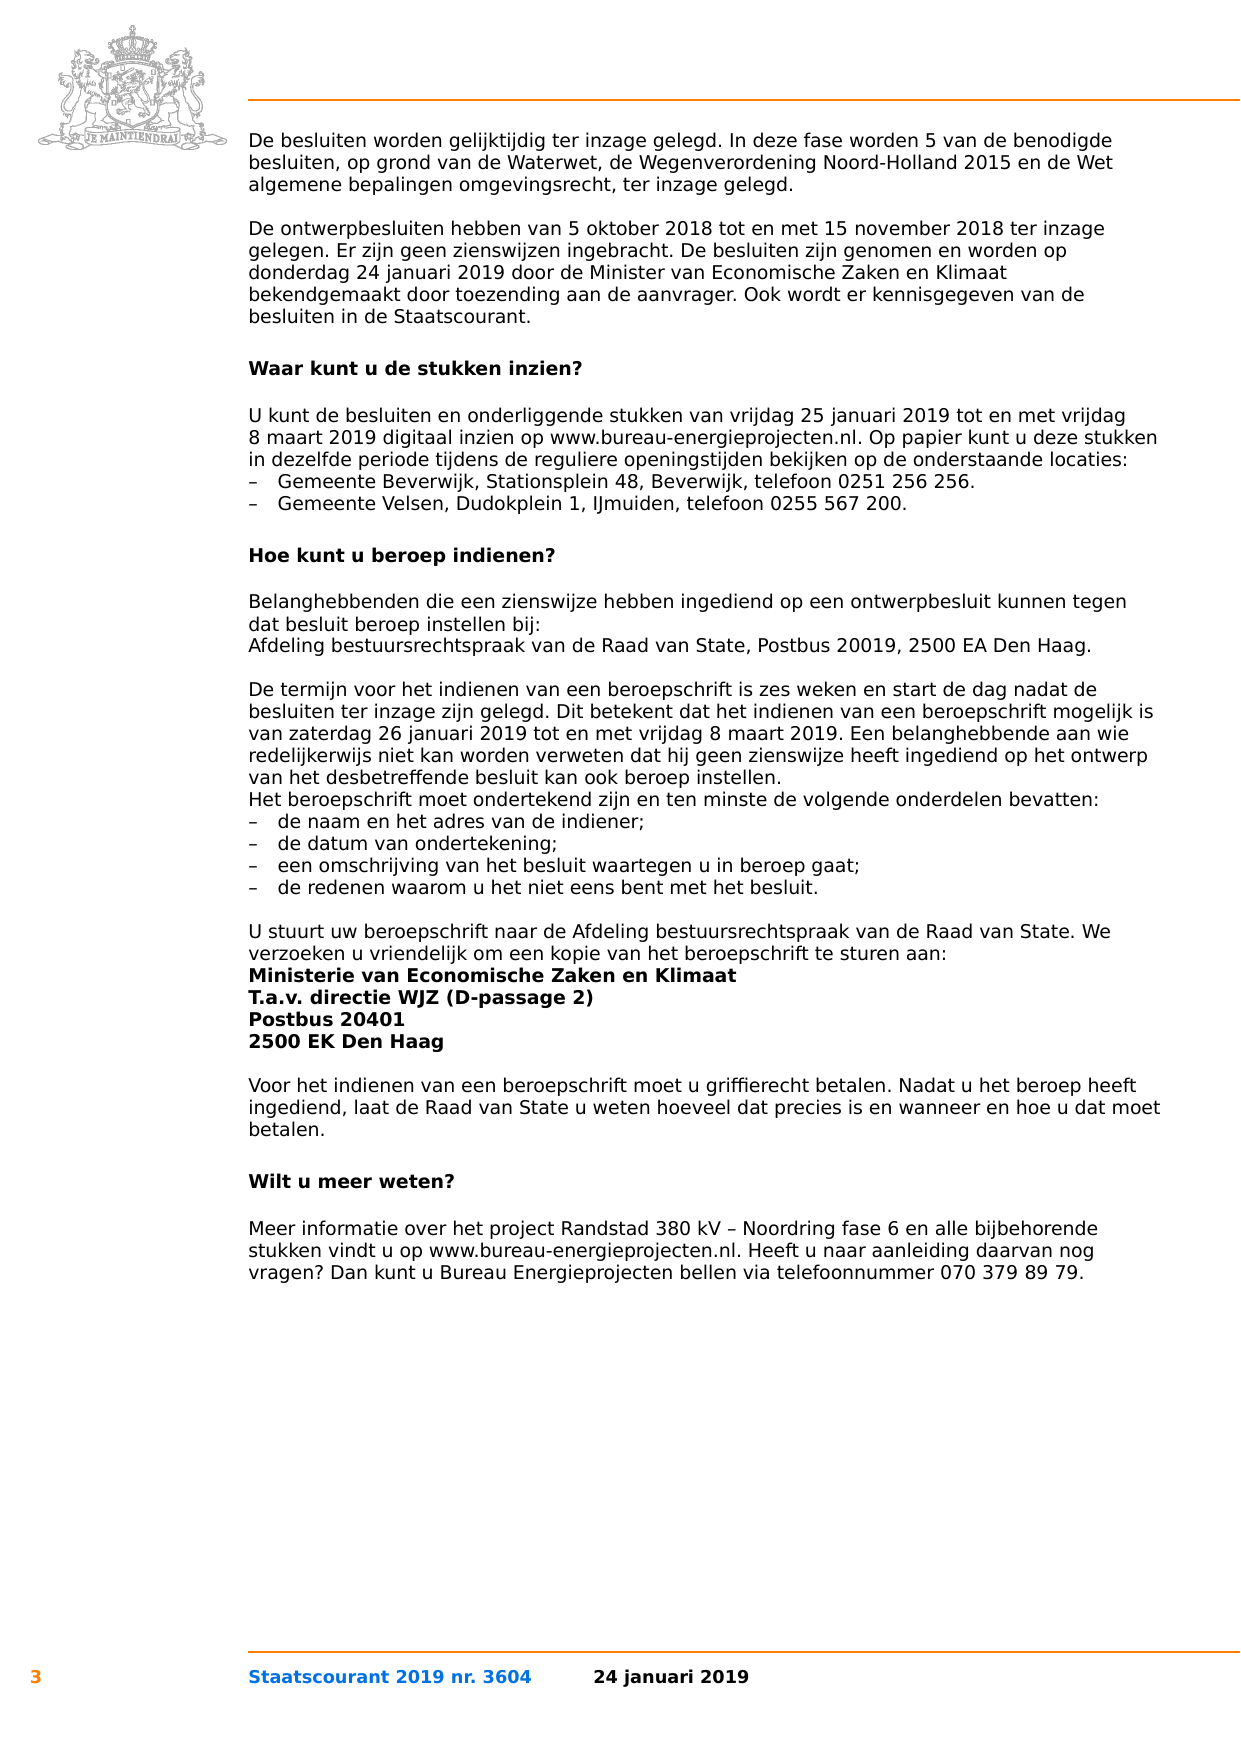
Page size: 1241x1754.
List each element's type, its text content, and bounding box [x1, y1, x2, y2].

text Voor het indienen van een beroepschrift moet u griffierecht betalen. Nadat u het beroep heeft ingediend, laat de Raad van State u weten hoeveel dat precies is en wanneer en hoe u dat moet betalen. [248, 1075, 1163, 1141]
subtitle Waar kunt u de stukken inzien? [248, 358, 1163, 379]
text De ontwerpbesluiten hebben van 5 oktober 2018 tot en met 15 november 2018 ter inzage gelegen. Er zijn geen zienswijzen ingebracht. De besluiten zijn genomen en worden op donderdag 24 januari 2019 door de Minister van Economische Zaken en Klimaat bekendgemaakt door toezending aan de aanvrager. Ook wordt er kennisgegeven van de besluiten in de Staatscourant. [248, 218, 1163, 328]
text Ministerie van Economische Zaken en Klimaat [248, 965, 1163, 987]
text Het beroepschrift moet ondertekend zijn en ten minste de volgende onderdelen bevatten: [248, 789, 1163, 811]
text – Gemeente Beverwijk, Stationsplein 48, Beverwijk, telefoon 0251 256 256. [248, 471, 1163, 492]
text Meer informatie over het project Randstad 380 kV – Noordring fase 6 en alle bijbehorende stukken vindt u op www.bureau-energieprojecten.nl. Heeft u naar aanleiding daarvan nog vragen? Dan kunt u Bureau Energieprojecten bellen via telefoonnummer 070 379 89 79. [248, 1218, 1163, 1283]
text Postbus 20401 [248, 1009, 1163, 1031]
text Belanghebbenden die een zienswijze hebben ingediend op een ontwerpbesluit kunnen tegen dat besluit beroep instellen bij: [248, 591, 1163, 635]
text De termijn voor het indienen van een beroepschrift is zes weken en start de dag nadat de besluiten ter inzage zijn gelegd. Dit betekent dat het indienen van een beroepschrift mogelijk is van zaterdag 26 januari 2019 tot en met vrijdag 8 maart 2019. Een belanghebbende aan wie redelijkerwijs niet kan worden verweten dat hij geen zienswijze heeft ingediend op het ontwerp van het desbetreffende besluit kan ook beroep instellen. [248, 679, 1163, 789]
subtitle Wilt u meer weten? [248, 1171, 1163, 1193]
text U kunt de besluiten en onderliggende stukken van vrijdag 25 januari 2019 tot en met vrijdag 8 maart 2019 digitaal inzien op www.bureau-energieprojecten.nl. Op papier kunt u deze stukken in dezelfde periode tijdens de reguliere openingstijden bekijken op de onderstaande locaties: [248, 404, 1163, 471]
text De besluiten worden gelijktijdig ter inzage gelegd. In deze fase worden 5 van de benodigde besluiten, op grond van de Waterwet, de Wegenverordening Noord-Holland 2015 en de Wet algemene bepalingen omgevingsrecht, ter inzage gelegd. [248, 130, 1163, 196]
picture [38, 25, 227, 150]
text – de redenen waarom u het niet eens bent met het besluit. [248, 877, 1163, 899]
text T.a.v. directie WJZ (D-passage 2) [248, 987, 1163, 1009]
text – een omschrijving van het besluit waartegen u in beroep gaat; [248, 855, 1163, 877]
text – Gemeente Velsen, Dudokplein 1, IJmuiden, telefoon 0255 567 200. [248, 492, 1163, 514]
subtitle Hoe kunt u beroep indienen? [248, 544, 1163, 566]
text U stuurt uw beroepschrift naar de Afdeling bestuursrechtspraak van de Raad van State. We verzoeken u vriendelijk om een kopie van het beroepschrift te sturen aan: [248, 921, 1163, 965]
text 2500 EK Den Haag [248, 1031, 1163, 1053]
text Afdeling bestuursrechtspraak van de Raad van State, Postbus 20019, 2500 EA Den Haag. [248, 635, 1163, 657]
text – de naam en het adres van de indiener; [248, 811, 1163, 833]
text – de datum van ondertekening; [248, 833, 1163, 855]
